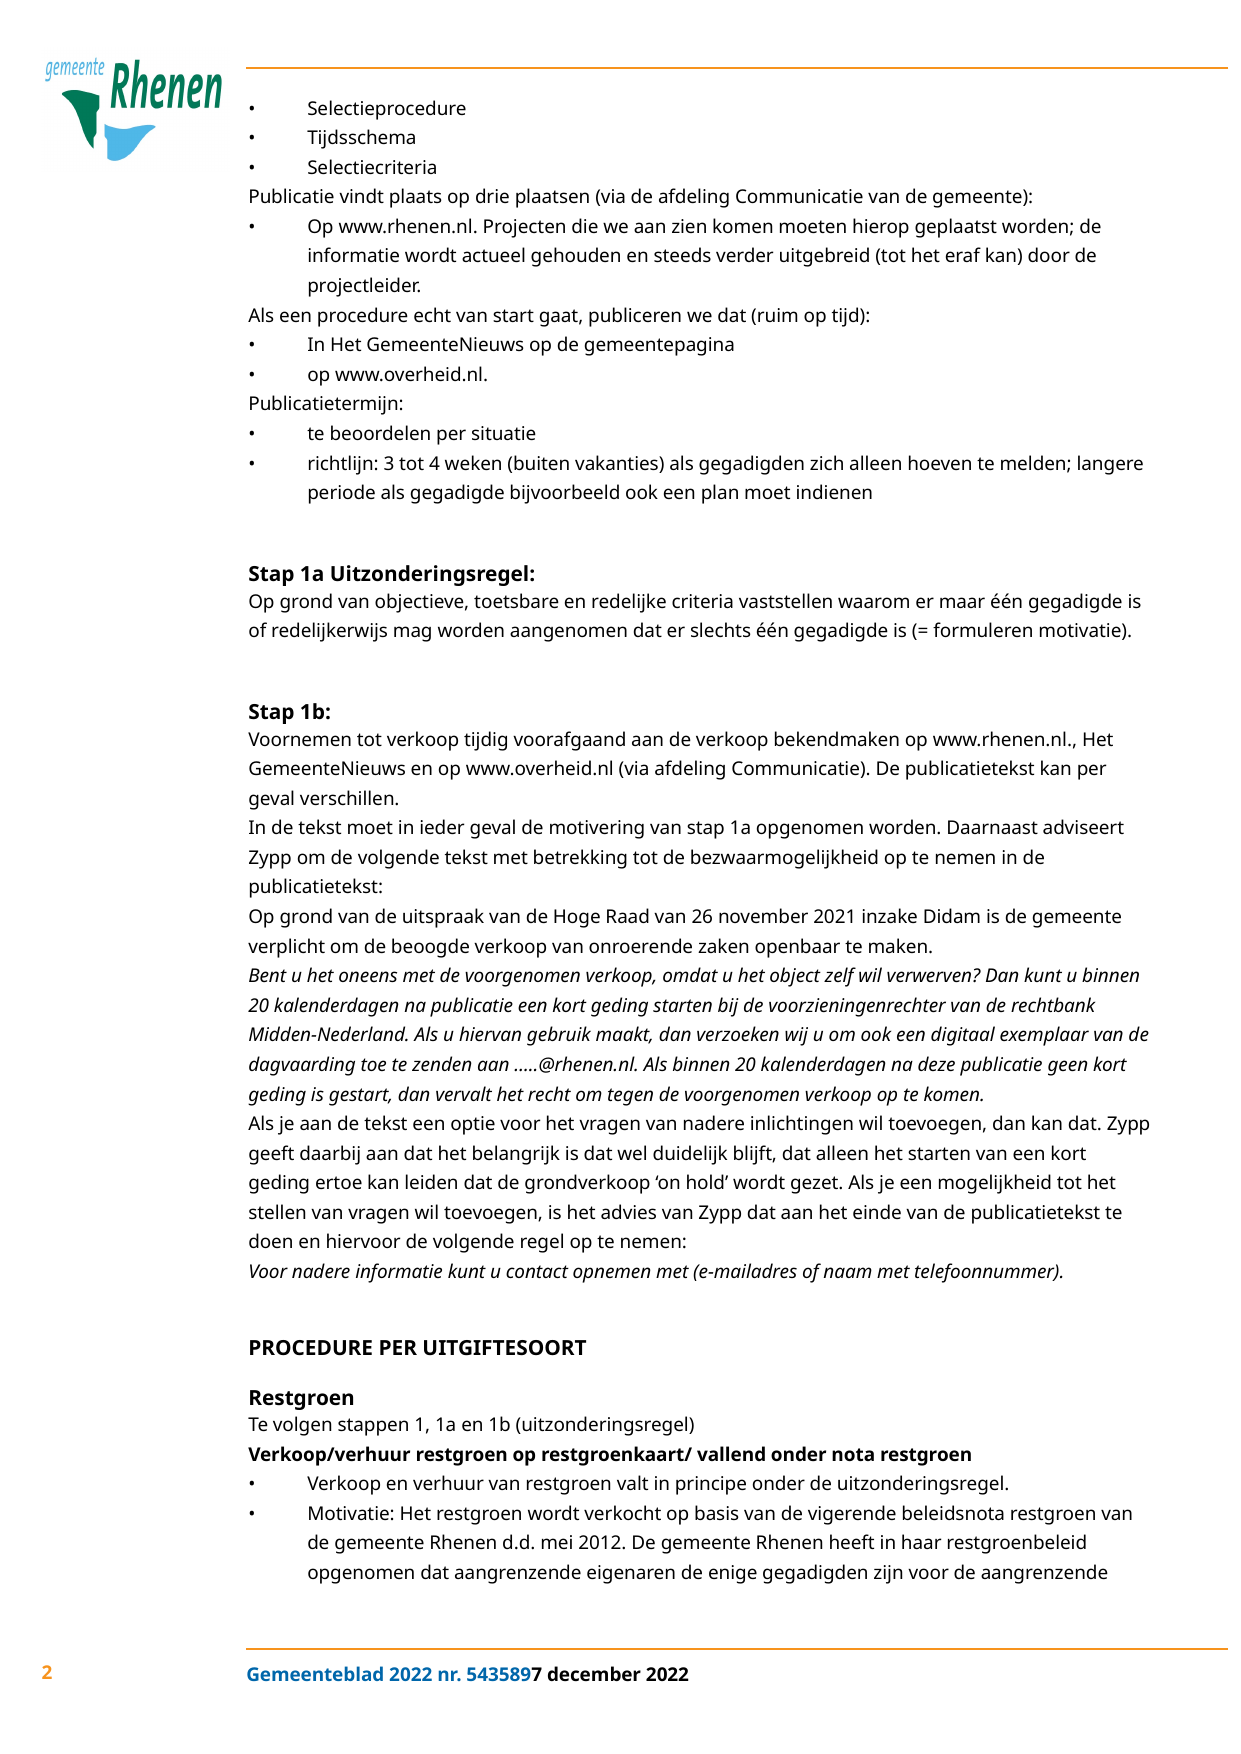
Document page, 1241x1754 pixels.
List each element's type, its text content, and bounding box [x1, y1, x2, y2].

text Als een procedure echt van start gaat, publiceren we dat (ruim op tijd): [248, 302, 1152, 328]
list Selectieprocedure [248, 95, 1152, 121]
list Verkoop en verhuur van restgroen valt in principe onder de uitzonderingsregel. [248, 1470, 1152, 1496]
list In Het GemeenteNieuws op de gemeentepagina [248, 331, 1152, 357]
text Op grond van de uitspraak van de Hoge Raad van 26 november 2021 inzake Didam is de gemeente verplicht om de beoogde verkoop van onroerende zaken openbaar te maken. [248, 903, 1152, 959]
list Tijdsschema [248, 124, 1152, 150]
text Publicatietermijn: [248, 391, 1152, 416]
text Restgroen [248, 1383, 1152, 1411]
text Voornemen tot verkoop tijdig voorafgaand aan de verkoop bekendmaken op www.rhenen.nl., Het GemeenteNieuws en op www.overheid.nl (via afdeling Communicatie). De publicatietekst kan per geval verschillen. [248, 726, 1152, 811]
list op www.overheid.nl. [248, 361, 1152, 387]
text Publicatie vindt plaats op drie plaatsen (via de afdeling Communicatie van de gemeente): [248, 183, 1152, 209]
text Stap 1a Uitzonderingsregel: [248, 559, 1152, 588]
list Selectiecriteria [248, 154, 1152, 180]
list Motivatie: Het restgroen wordt verkocht op basis van de vigerende beleidsnota restgroen van de gemeente Rhenen d.d. mei 2012. De gemeente Rhenen heeft in haar restgroenbeleid opgenomen dat aangrenzende eigenaren de enige gegadigden zijn voor de aangrenzende [248, 1500, 1152, 1585]
picture [41, 47, 231, 172]
text Te volgen stappen 1, 1a en 1b (uitzonderingsregel) [248, 1411, 1152, 1437]
text Stap 1b: [248, 697, 1152, 726]
text Op grond van objectieve, toetsbare en redelijke criteria vaststellen waarom er maar één gegadigde is of redelijkerwijs mag worden aangenomen dat er slechts één gegadigde is (= formuleren motivatie). [248, 588, 1152, 643]
text Als je aan de tekst een optie voor het vragen van nadere inlichtingen wil toevoegen, dan kan dat. Zypp geeft daarbij aan dat het belangrijk is dat wel duidelijk blijft, dat alleen het starten van een kort geding ertoe kan leiden dat de grondverkoop ‘on hold’ wordt gezet. Als je een mogelijkheid tot het stellen van vragen wil toevoegen, is het advies van Zypp dat aan het einde van de publicatietekst te doen en hiervoor de volgende regel op te nemen: [248, 1110, 1152, 1254]
text PROCEDURE PER UITGIFTESOORT [248, 1333, 1152, 1362]
text Voor nadere informatie kunt u contact opnemen met (e-mailadres of naam met telefoonnummer). [248, 1258, 1152, 1284]
text In de tekst moet in ieder geval de motivering van stap 1a opgenomen worden. Daarnaast adviseert Zypp om de volgende tekst met betrekking tot de bezwaarmogelijkheid op te nemen in de publicatietekst: [248, 814, 1152, 899]
list Op www.rhenen.nl. Projecten die we aan zien komen moeten hierop geplaatst worden; de informatie wordt actueel gehouden en steeds verder uitgebreid (tot het eraf kan) door de projectleider. [248, 213, 1152, 298]
text Verkoop/verhuur restgroen op restgroenkaart/ vallend onder nota restgroen [248, 1441, 1152, 1467]
text Bent u het oneens met de voorgenomen verkoop, omdat u het object zelf wil verwerven? Dan kunt u binnen 20 kalenderdagen na publicatie een kort geding starten bij de voorzieningenrechter van de rechtbank Midden-Nederland. Als u hiervan gebruik maakt, dan verzoeken wij u om ook een digitaal exemplaar van de dagvaarding toe te zenden aan …..@rhenen.nl. Als binnen 20 kalenderdagen na deze publicatie geen kort geding is gestart, dan vervalt het recht om tegen de voorgenomen verkoop op te komen. [248, 962, 1152, 1107]
list te beoordelen per situatie [248, 420, 1152, 446]
list richtlijn: 3 tot 4 weken (buiten vakanties) als gegadigden zich alleen hoeven te melden; langere periode als gegadigde bijvoorbeeld ook een plan moet indienen [248, 450, 1152, 505]
